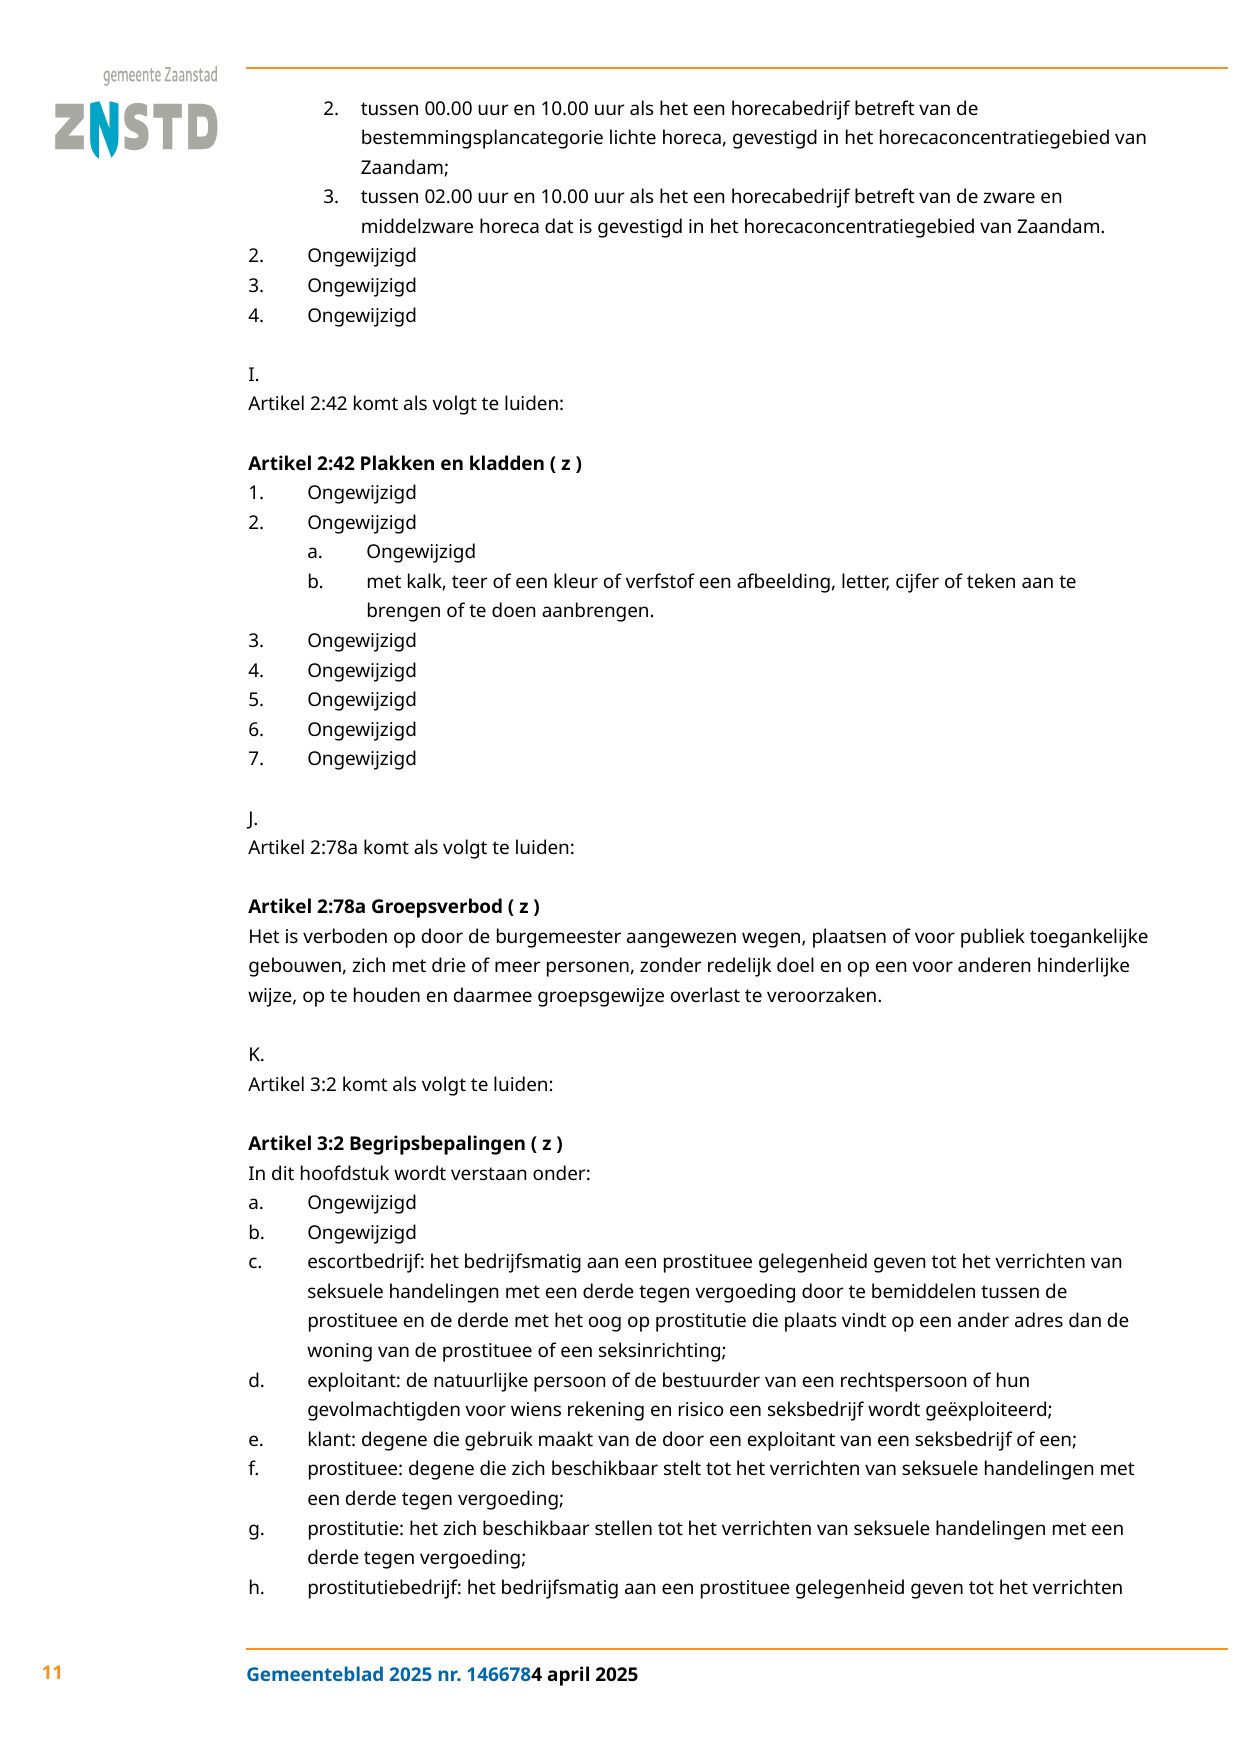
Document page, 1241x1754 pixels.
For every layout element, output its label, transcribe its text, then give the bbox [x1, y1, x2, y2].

text Artikel 2:78a komt als volgt te luiden: [248, 834, 1152, 860]
list Ongewijzigd [248, 479, 1152, 505]
list Ongewijzigd [248, 272, 1152, 298]
picture [41, 47, 231, 172]
list klant: degene die gebruik maakt van de door een exploitant van een seksbedrijf of een; [248, 1426, 1152, 1452]
text In dit hoofdstuk wordt verstaan onder: [248, 1160, 1152, 1186]
list Ongewijzigd [248, 686, 1152, 712]
list prostituee: degene die zich beschikbaar stelt tot het verrichten van seksuele handelingen met een derde tegen vergoeding; [248, 1456, 1152, 1511]
text Artikel 2:42 komt als volgt te luiden: [248, 391, 1152, 416]
list escortbedrijf: het bedrijfsmatig aan een prostituee gelegenheid geven tot het verrichten van seksuele handelingen met een derde tegen vergoeding door te bemiddelen tussen de prostituee en de derde met het oog op prostitutie die plaats vindt op een ander adres dan de woning van de prostituee of een seksinrichting; [248, 1248, 1152, 1363]
list exploitant: de natuurlijke persoon of de bestuurder van een rechtspersoon of hun gevolmachtigden voor wiens rekening en risico een seksbedrijf wordt geëxploiteerd; [248, 1367, 1152, 1422]
list Ongewijzigd [248, 1219, 1152, 1245]
text J. [248, 805, 1152, 831]
list Ongewijzigd [248, 716, 1152, 742]
list Ongewijzigd [307, 538, 1152, 564]
text I. [248, 361, 1152, 387]
list prostitutie: het zich beschikbaar stellen tot het verrichten van seksuele handelingen met een derde tegen vergoeding; [248, 1515, 1152, 1570]
list Ongewijzigd [248, 657, 1152, 683]
list Ongewijzigd [248, 302, 1152, 328]
list Ongewijzigd [248, 509, 1152, 535]
text Artikel 2:78a Groepsverbod ( z ) [248, 893, 1152, 919]
text K. [248, 1041, 1152, 1067]
text Artikel 2:42 Plakken en kladden ( z ) [248, 450, 1152, 476]
list Ongewijzigd [248, 1189, 1152, 1215]
list Ongewijzigd [248, 627, 1152, 653]
list tussen 00.00 uur en 10.00 uur als het een horecabedrijf betreft van de bestemmingsplancategorie lichte horeca, gevestigd in het horecaconcentratiegebied van Zaandam; [323, 95, 1152, 180]
text Het is verboden op door de burgemeester aangewezen wegen, plaatsen of voor publiek toegankelijke gebouwen, zich met drie of meer personen, zonder redelijk doel en op een voor anderen hinderlijke wijze, op te houden en daarmee groepsgewijze overlast te veroorzaken. [248, 923, 1152, 1008]
list prostitutiebedrijf: het bedrijfsmatig aan een prostituee gelegenheid geven tot het verrichten [248, 1574, 1152, 1600]
text Artikel 3:2 Begripsbepalingen ( z ) [248, 1130, 1152, 1156]
list tussen 02.00 uur en 10.00 uur als het een horecabedrijf betreft van de zware en middelzware horeca dat is gevestigd in het horecaconcentratiegebied van Zaandam. [323, 183, 1152, 239]
list met kalk, teer of een kleur of verfstof een afbeelding, letter, cijfer of teken aan te brengen of te doen aanbrengen. [307, 568, 1152, 623]
list Ongewijzigd [248, 243, 1152, 268]
text Artikel 3:2 komt als volgt te luiden: [248, 1071, 1152, 1097]
list Ongewijzigd [248, 746, 1152, 771]
